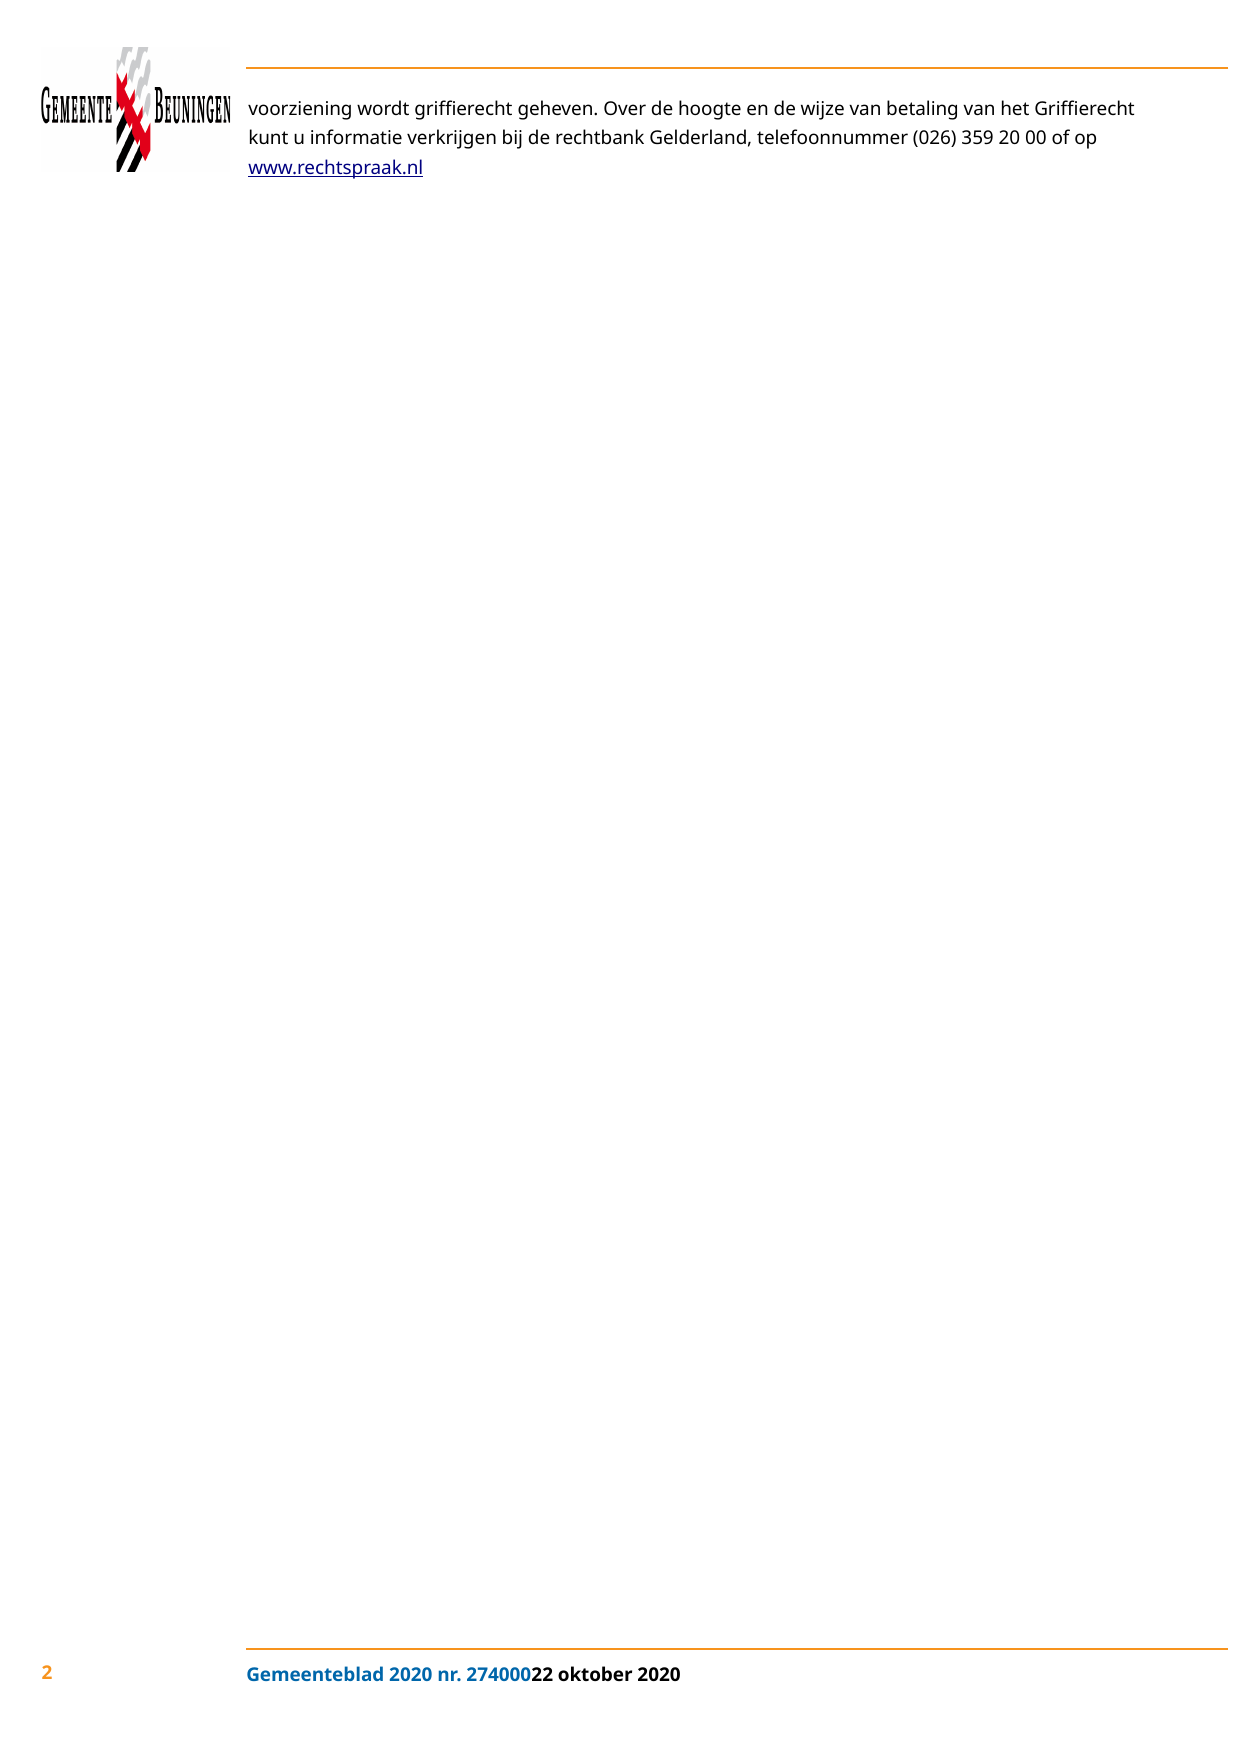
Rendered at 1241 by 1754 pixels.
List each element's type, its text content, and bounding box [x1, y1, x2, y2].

text voorziening wordt griffierecht geheven. Over de hoogte en de wijze van betaling van het Griffierecht kunt u informatie verkrijgen bij de rechtbank Gelderland, telefoonnummer (026) 359 20 00 of op www.rechtspraak.nl [248, 95, 1152, 180]
picture [41, 47, 231, 172]
